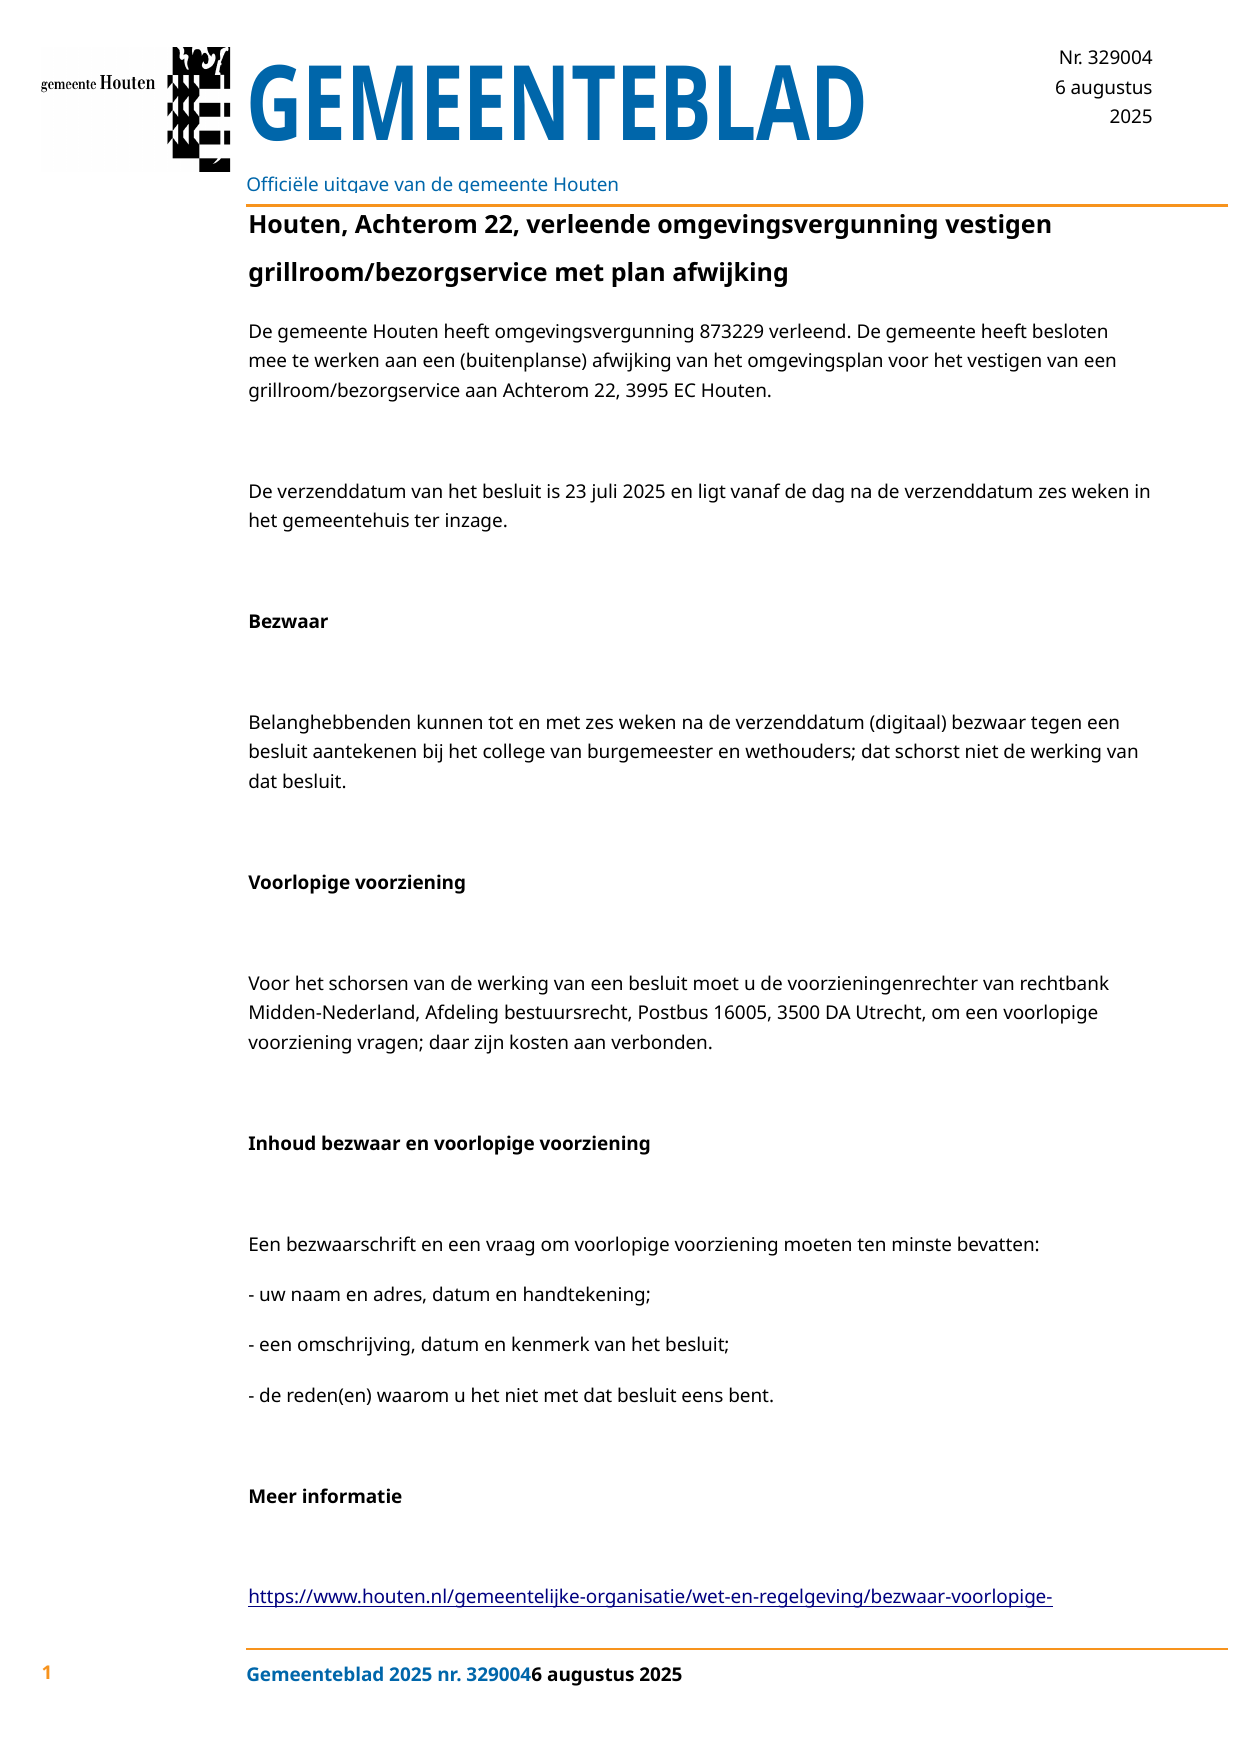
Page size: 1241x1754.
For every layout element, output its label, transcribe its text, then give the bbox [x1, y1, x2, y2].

text Meer informatie [248, 1483, 1152, 1509]
text Voor het schorsen van de werking van een besluit moet u de voorzieningenrechter van rechtbank Midden-Nederland, Afdeling bestuursrecht, Postbus 16005, 3500 DA Utrecht, om een voorlopige voorziening vragen; daar zijn kosten aan verbonden. [248, 970, 1152, 1055]
text - uw naam en adres, datum en handtekening; [248, 1281, 1152, 1307]
text Bezwaar [248, 608, 1152, 634]
text https://www.houten.nl/gemeentelijke-organisatie/wet-en-regelgeving/bezwaar-voorlopige- [248, 1584, 1152, 1609]
picture [41, 47, 231, 172]
text Voorlopige voorziening [248, 869, 1152, 895]
text De gemeente Houten heeft omgevingsvergunning 873229 verleend. De gemeente heeft besloten mee te werken aan een (buitenplanse) afwijking van het omgevingsplan voor het vestigen van een grillroom/bezorgservice aan Achterom 22, 3995 EC Houten. [248, 318, 1152, 403]
text De verzenddatum van het besluit is 23 juli 2025 en ligt vanaf de dag na de verzenddatum zes weken in het gemeentehuis ter inzage. [248, 478, 1152, 533]
text Een bezwaarschrift en een vraag om voorlopige voorziening moeten ten minste bevatten: [248, 1231, 1152, 1257]
text - een omschrijving, datum en kenmerk van het besluit; [248, 1332, 1152, 1357]
text Inhoud bezwaar en voorlopige voorziening [248, 1130, 1152, 1156]
text - de reden(en) waarom u het niet met dat besluit eens bent. [248, 1382, 1152, 1408]
text Belanghebbenden kunnen tot en met zes weken na de verzenddatum (digitaal) bezwaar tegen een besluit aantekenen bij het college van burgemeester en wethouders; dat schorst niet de werking van dat besluit. [248, 709, 1152, 794]
text Houten, Achterom 22, verleende omgevingsvergunning vestigen grillroom/bezorgservice met plan afwijking [248, 207, 1152, 288]
